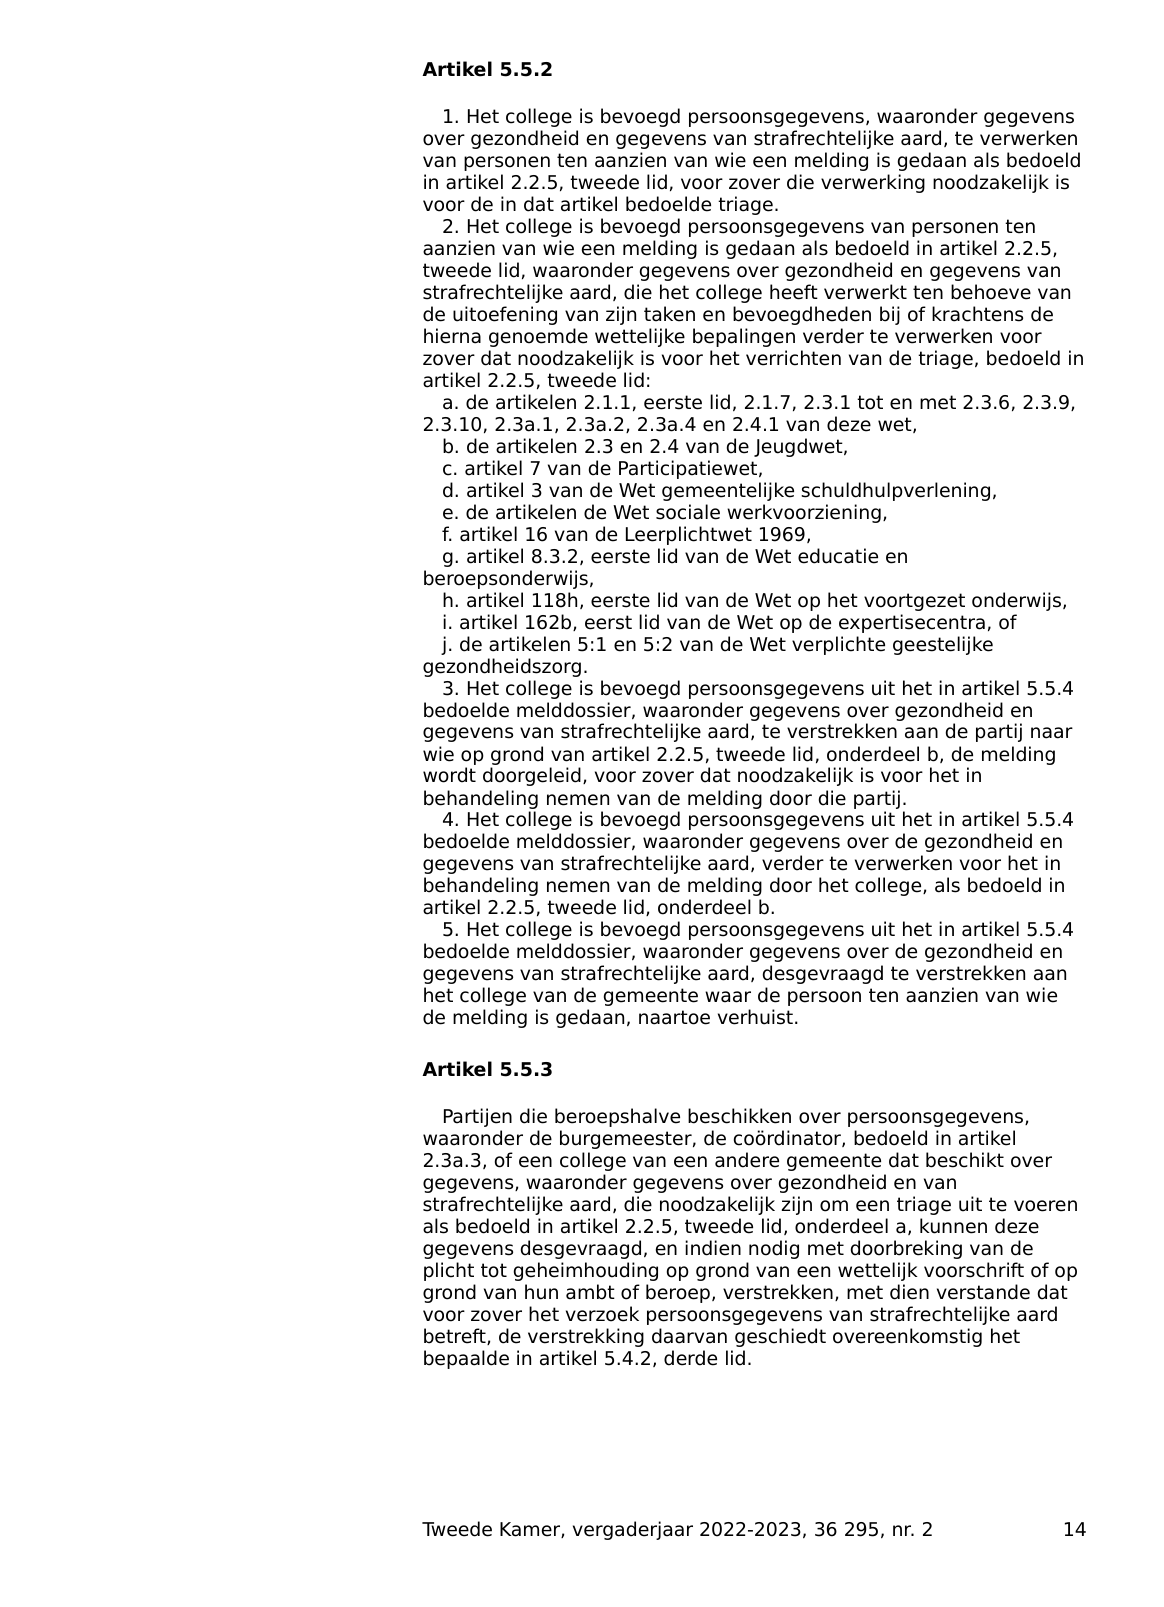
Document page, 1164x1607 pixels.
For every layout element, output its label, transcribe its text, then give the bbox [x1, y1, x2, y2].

text j. de artikelen 5:1 en 5:2 van de Wet verplichte geestelijke gezondheidszorg. [422, 633, 1087, 677]
text 2. Het college is bevoegd persoonsgegevens van personen ten aanzien van wie een melding is gedaan als bedoeld in artikel 2.2.5, tweede lid, waaronder gegevens over gezondheid en gegevens van strafrechtelijke aard, die het college heeft verwerkt ten behoeve van de uitoefening van zijn taken en bevoegdheden bij of krachtens de hierna genoemde wettelijke bepalingen verder te verwerken voor zover dat noodzakelijk is voor het verrichten van de triage, bedoeld in artikel 2.2.5, tweede lid: [422, 216, 1087, 392]
text 3. Het college is bevoegd persoonsgegevens uit het in artikel 5.5.4 bedoelde melddossier, waaronder gegevens over gezondheid en gegevens van strafrechtelijke aard, te verstrekken aan de partij naar wie op grond van artikel 2.2.5, tweede lid, onderdeel b, de melding wordt doorgeleid, voor zover dat noodzakelijk is voor het in behandeling nemen van de melding door die partij. [422, 677, 1087, 809]
text e. de artikelen de Wet sociale werkvoorziening, [422, 502, 1087, 524]
text 5. Het college is bevoegd persoonsgegevens uit het in artikel 5.5.4 bedoelde melddossier, waaronder gegevens over de gezondheid en gegevens van strafrechtelijke aard, desgevraagd te verstrekken aan het college van de gemeente waar de persoon ten aanzien van wie de melding is gedaan, naartoe verhuist. [422, 919, 1087, 1029]
text d. artikel 3 van de Wet gemeentelijke schuldhulpverlening, [422, 480, 1087, 502]
subtitle Artikel 5.5.2 [422, 59, 1087, 81]
text 1. Het college is bevoegd persoonsgegevens, waaronder gegevens over gezondheid en gegevens van strafrechtelijke aard, te verwerken van personen ten aanzien van wie een melding is gedaan als bedoeld in artikel 2.2.5, tweede lid, voor zover die verwerking noodzakelijk is voor de in dat artikel bedoelde triage. [422, 106, 1087, 216]
text i. artikel 162b, eerst lid van de Wet op de expertisecentra, of [422, 612, 1087, 633]
text a. de artikelen 2.1.1, eerste lid, 2.1.7, 2.3.1 tot en met 2.3.6, 2.3.9, 2.3.10, 2.3a.1, 2.3a.2, 2.3a.4 en 2.4.1 van deze wet, [422, 392, 1087, 436]
text 4. Het college is bevoegd persoonsgegevens uit het in artikel 5.5.4 bedoelde melddossier, waaronder gegevens over de gezondheid en gegevens van strafrechtelijke aard, verder te verwerken voor het in behandeling nemen van de melding door het college, als bedoeld in artikel 2.2.5, tweede lid, onderdeel b. [422, 809, 1087, 919]
text f. artikel 16 van de Leerplichtwet 1969, [422, 524, 1087, 546]
text h. artikel 118h, eerste lid van de Wet op het voortgezet onderwijs, [422, 589, 1087, 612]
text b. de artikelen 2.3 en 2.4 van de Jeugdwet, [422, 436, 1087, 458]
text Partijen die beroepshalve beschikken over persoonsgegevens, waaronder de burgemeester, de coördinator, bedoeld in artikel 2.3a.3, of een college van een andere gemeente dat beschikt over gegevens, waaronder gegevens over gezondheid en van strafrechtelijke aard, die noodzakelijk zijn om een triage uit te voeren als bedoeld in artikel 2.2.5, tweede lid, onderdeel a, kunnen deze gegevens desgevraagd, en indien nodig met doorbreking van de plicht tot geheimhouding op grond van een wettelijk voorschrift of op grond van hun ambt of beroep, verstrekken, met dien verstande dat voor zover het verzoek persoonsgegevens van strafrechtelijke aard betreft, de verstrekking daarvan geschiedt overeenkomstig het bepaalde in artikel 5.4.2, derde lid. [422, 1106, 1087, 1370]
text g. artikel 8.3.2, eerste lid van de Wet educatie en beroepsonderwijs, [422, 546, 1087, 589]
text c. artikel 7 van de Participatiewet, [422, 458, 1087, 480]
subtitle Artikel 5.5.3 [422, 1059, 1087, 1081]
